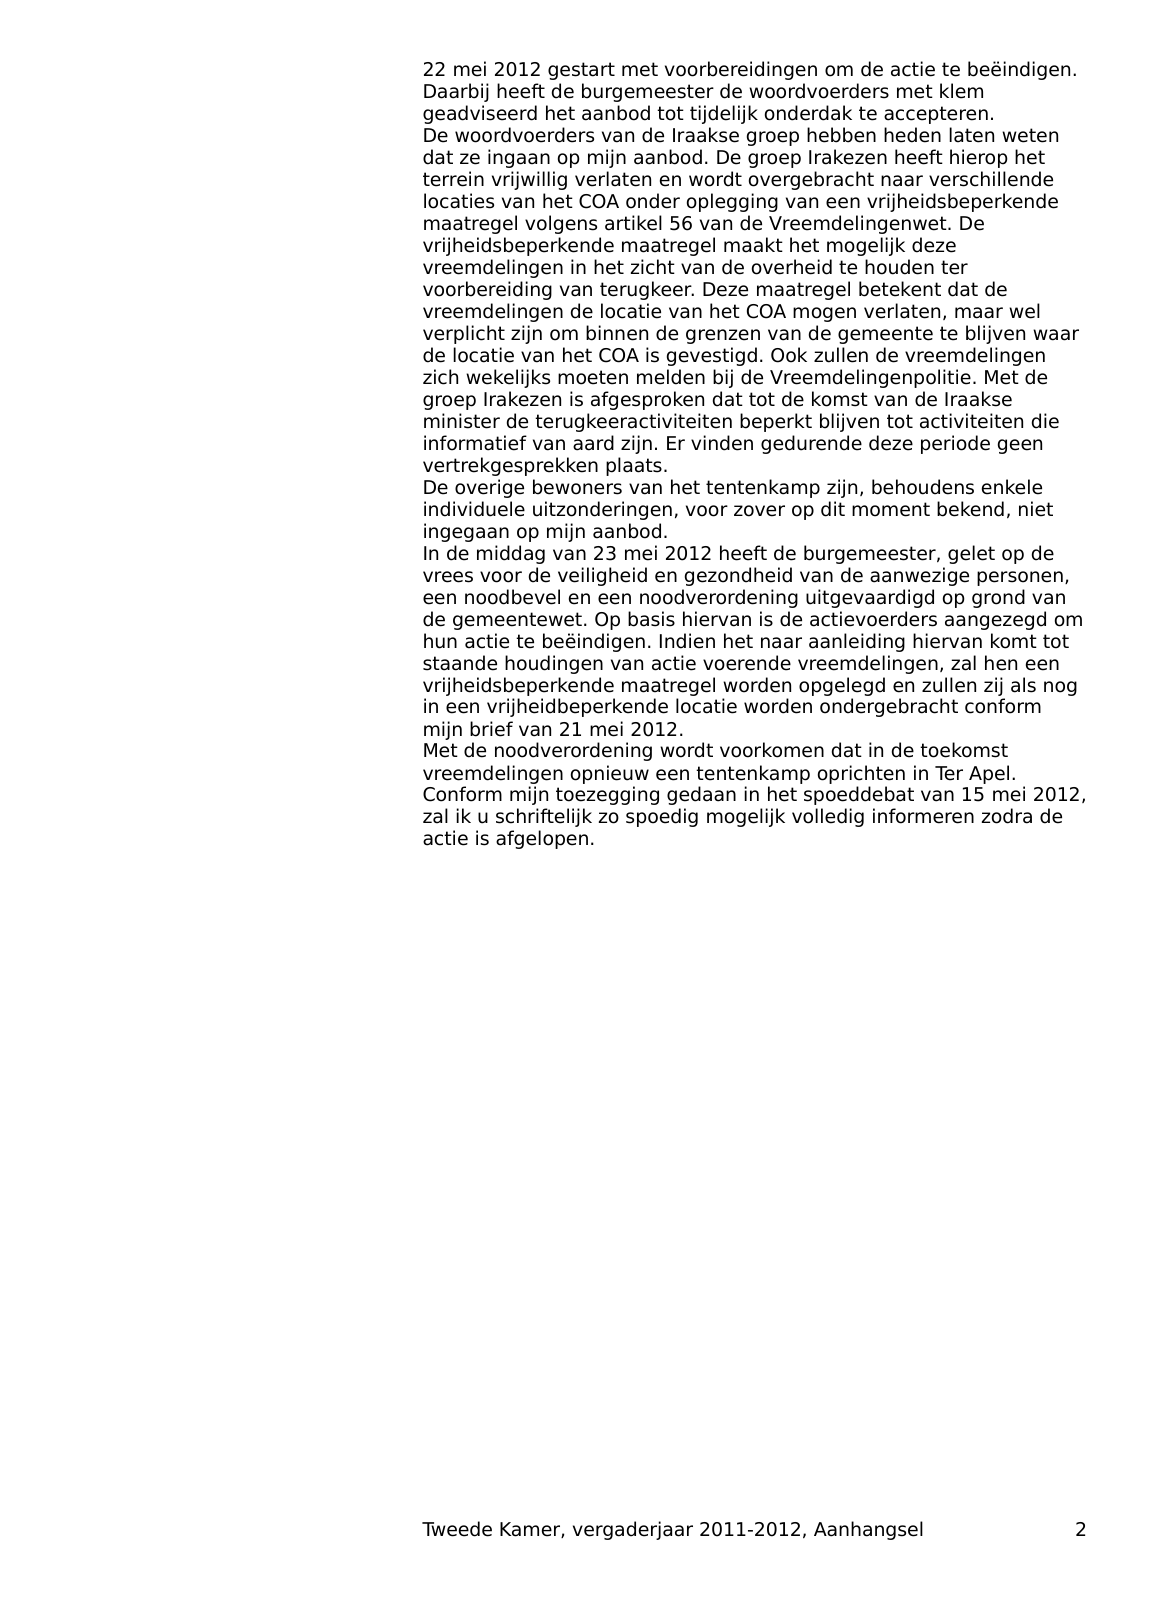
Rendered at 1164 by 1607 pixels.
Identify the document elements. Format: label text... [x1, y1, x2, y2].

text 22 mei 2012 gestart met voorbereidingen om de actie te beëindigen. Daarbij heeft de burgemeester de woordvoerders met klem geadviseerd het aanbod tot tijdelijk onderdak te accepteren. [422, 59, 1087, 125]
text Conform mijn toezegging gedaan in het spoeddebat van 15 mei 2012, zal ik u schriftelijk zo spoedig mogelijk volledig informeren zodra de actie is afgelopen. [422, 784, 1087, 850]
text De overige bewoners van het tentenkamp zijn, behoudens enkele individuele uitzonderingen, voor zover op dit moment bekend, niet ingegaan op mijn aanbod. [422, 477, 1087, 543]
text Met de noodverordening wordt voorkomen dat in de toekomst vreemdelingen opnieuw een tentenkamp oprichten in Ter Apel. [422, 740, 1087, 784]
text In de middag van 23 mei 2012 heeft de burgemeester, gelet op de vrees voor de veiligheid en gezondheid van de aanwezige personen, een noodbevel en een noodverordening uitgevaardigd op grond van de gemeentewet. Op basis hiervan is de actievoerders aangezegd om hun actie te beëindigen. Indien het naar aanleiding hiervan komt tot staande houdingen van actie voerende vreemdelingen, zal hen een vrijheidsbeperkende maatregel worden opgelegd en zullen zij als nog in een vrijheidbeperkende locatie worden ondergebracht conform mijn brief van 21 mei 2012. [422, 543, 1087, 740]
text De woordvoerders van de Iraakse groep hebben heden laten weten dat ze ingaan op mijn aanbod. De groep Irakezen heeft hierop het terrein vrijwillig verlaten en wordt overgebracht naar verschillende locaties van het COA onder oplegging van een vrijheidsbeperkende maatregel volgens artikel 56 van de Vreemdelingenwet. De vrijheidsbeperkende maatregel maakt het mogelijk deze vreemdelingen in het zicht van de overheid te houden ter voorbereiding van terugkeer. Deze maatregel betekent dat de vreemdelingen de locatie van het COA mogen verlaten, maar wel verplicht zijn om binnen de grenzen van de gemeente te blijven waar de locatie van het COA is gevestigd. Ook zullen de vreemdelingen zich wekelijks moeten melden bij de Vreemdelingenpolitie. Met de groep Irakezen is afgesproken dat tot de komst van de Iraakse minister de terugkeeractiviteiten beperkt blijven tot activiteiten die informatief van aard zijn. Er vinden gedurende deze periode geen vertrekgesprekken plaats. [422, 125, 1087, 477]
